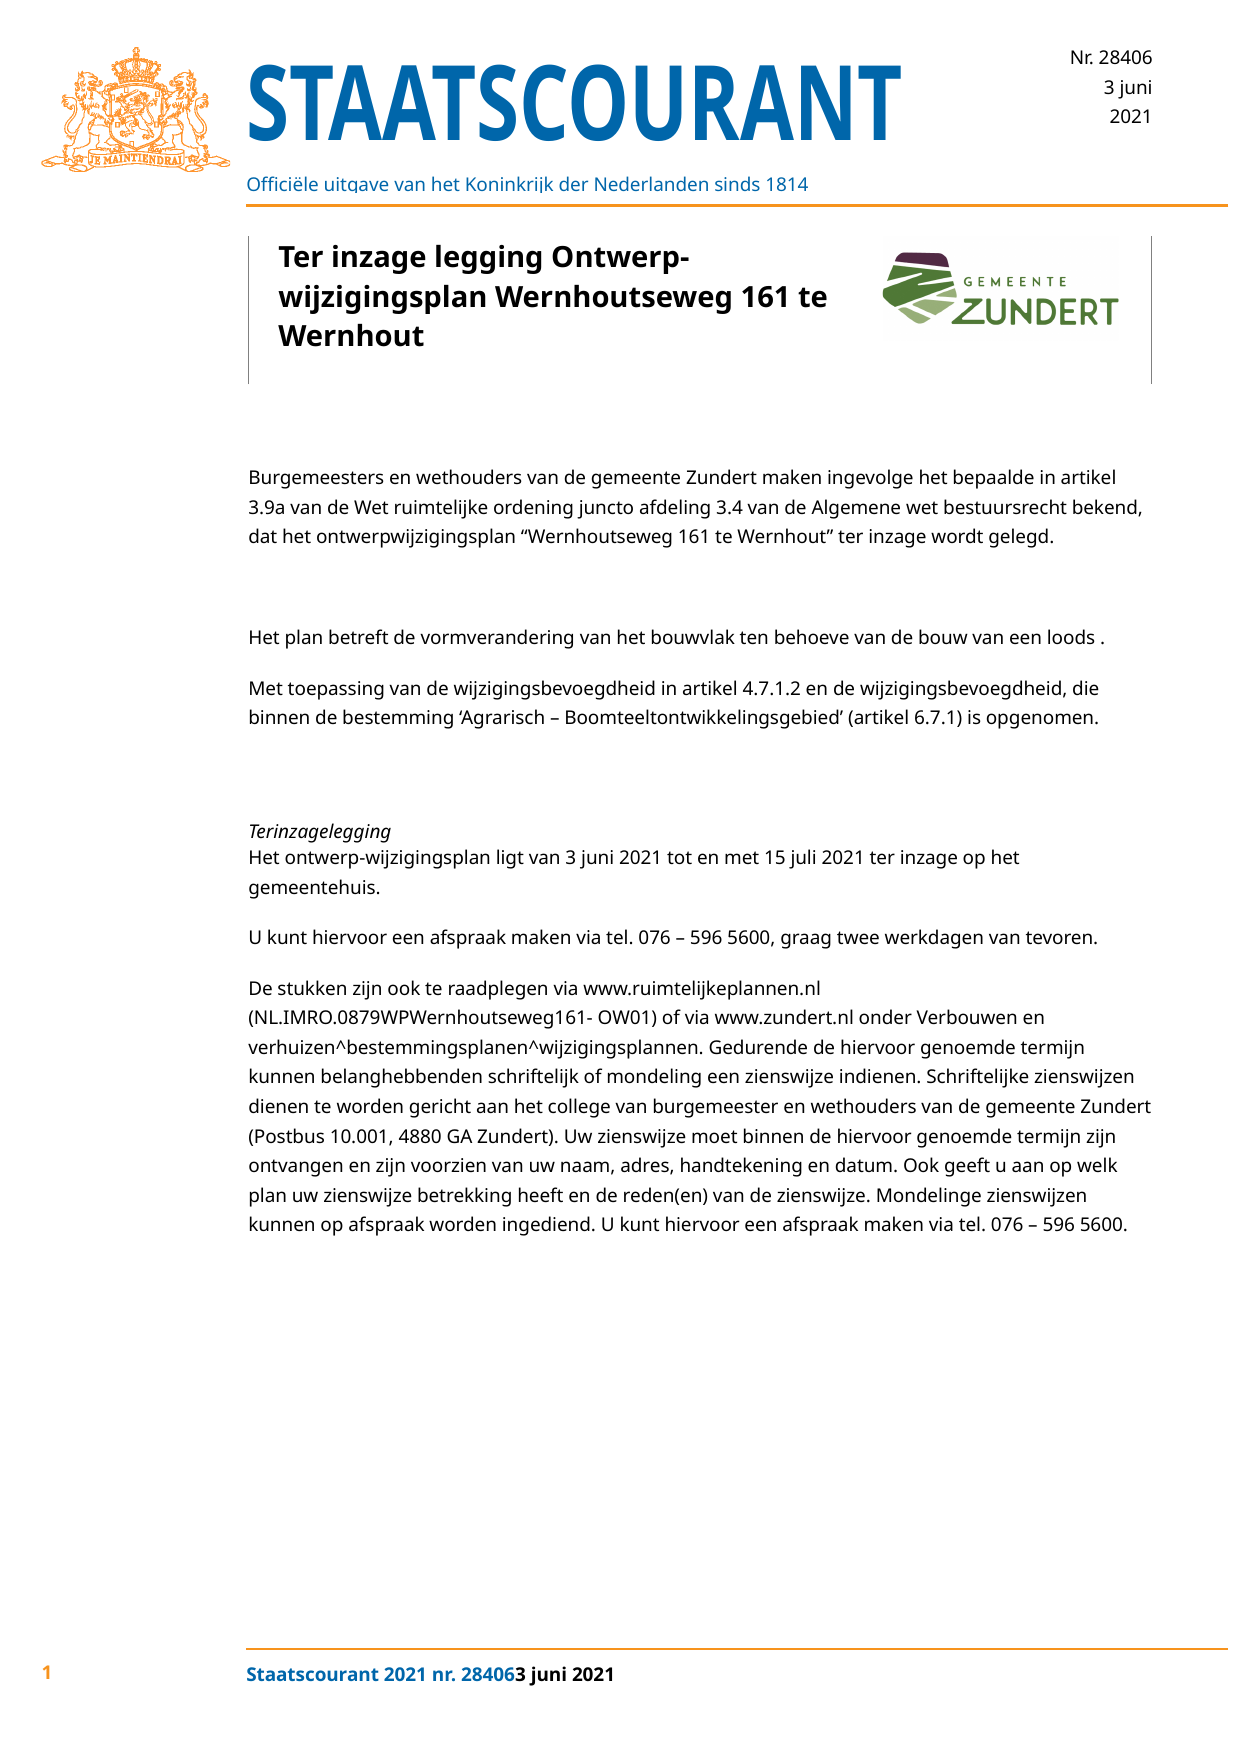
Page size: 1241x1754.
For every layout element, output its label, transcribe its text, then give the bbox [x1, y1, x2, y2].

picture [41, 47, 231, 172]
table_header Ter inzage legging Ontwerp-wijzigingsplan Wernhoutseweg 161 te Wernhout [249, 236, 850, 384]
text Het plan betreft de vormverandering van het bouwvlak ten behoeve van de bouw van een loods . [248, 624, 1152, 650]
text Met toepassing van de wijzigingsbevoegdheid in artikel 4.7.1.2 en de wijzigingsbevoegdheid, die binnen de bestemming ‘Agrarisch – Boomteeltontwikkelingsgebied’ (artikel 6.7.1) is opgenomen. [248, 675, 1152, 730]
text Burgemeesters en wethouders van de gemeente Zundert maken ingevolge het bepaalde in artikel 3.9a van de Wet ruimtelijke ordening juncto afdeling 3.4 van de Algemene wet bestuursrecht bekend, dat het ontwerpwijzigingsplan “Wernhoutseweg 161 te Wernhout” ter inzage wordt gelegd. [248, 464, 1152, 549]
text Terinzagelegging [248, 819, 1152, 844]
table_header [850, 236, 1151, 384]
text Het ontwerp-wijzigingsplan ligt van 3 juni 2021 tot en met 15 juli 2021 ter inzage op het gemeentehuis. [248, 844, 1152, 900]
text U kunt hiervoor een afspraak maken via tel. 076 – 596 5600, graag twee werkdagen van tevoren. [248, 924, 1152, 950]
text De stukken zijn ook te raadplegen via www.ruimtelijkeplannen.nl (NL.IMRO.0879WPWernhoutseweg161- OW01) of via www.zundert.nl onder Verbouwen en verhuizen^bestemmingsplanen^wijzigingsplannen. Gedurende de hiervoor genoemde termijn kunnen belanghebbenden schriftelijk of mondeling een zienswijze indienen. Schriftelijke zienswijzen dienen te worden gericht aan het college van burgemeester en wethouders van de gemeente Zundert (Postbus 10.001, 4880 GA Zundert). Uw zienswijze moet binnen de hiervoor genoemde termijn zijn ontvangen en zijn voorzien van uw naam, adres, handtekening en datum. Ook geeft u aan op welk plan uw zienswijze betrekking heeft en de reden(en) van de zienswijze. Mondelinge zienswijzen kunnen op afspraak worden ingediend. U kunt hiervoor een afspraak maken via tel. 076 – 596 5600. [248, 975, 1152, 1237]
picture [882, 236, 1119, 341]
